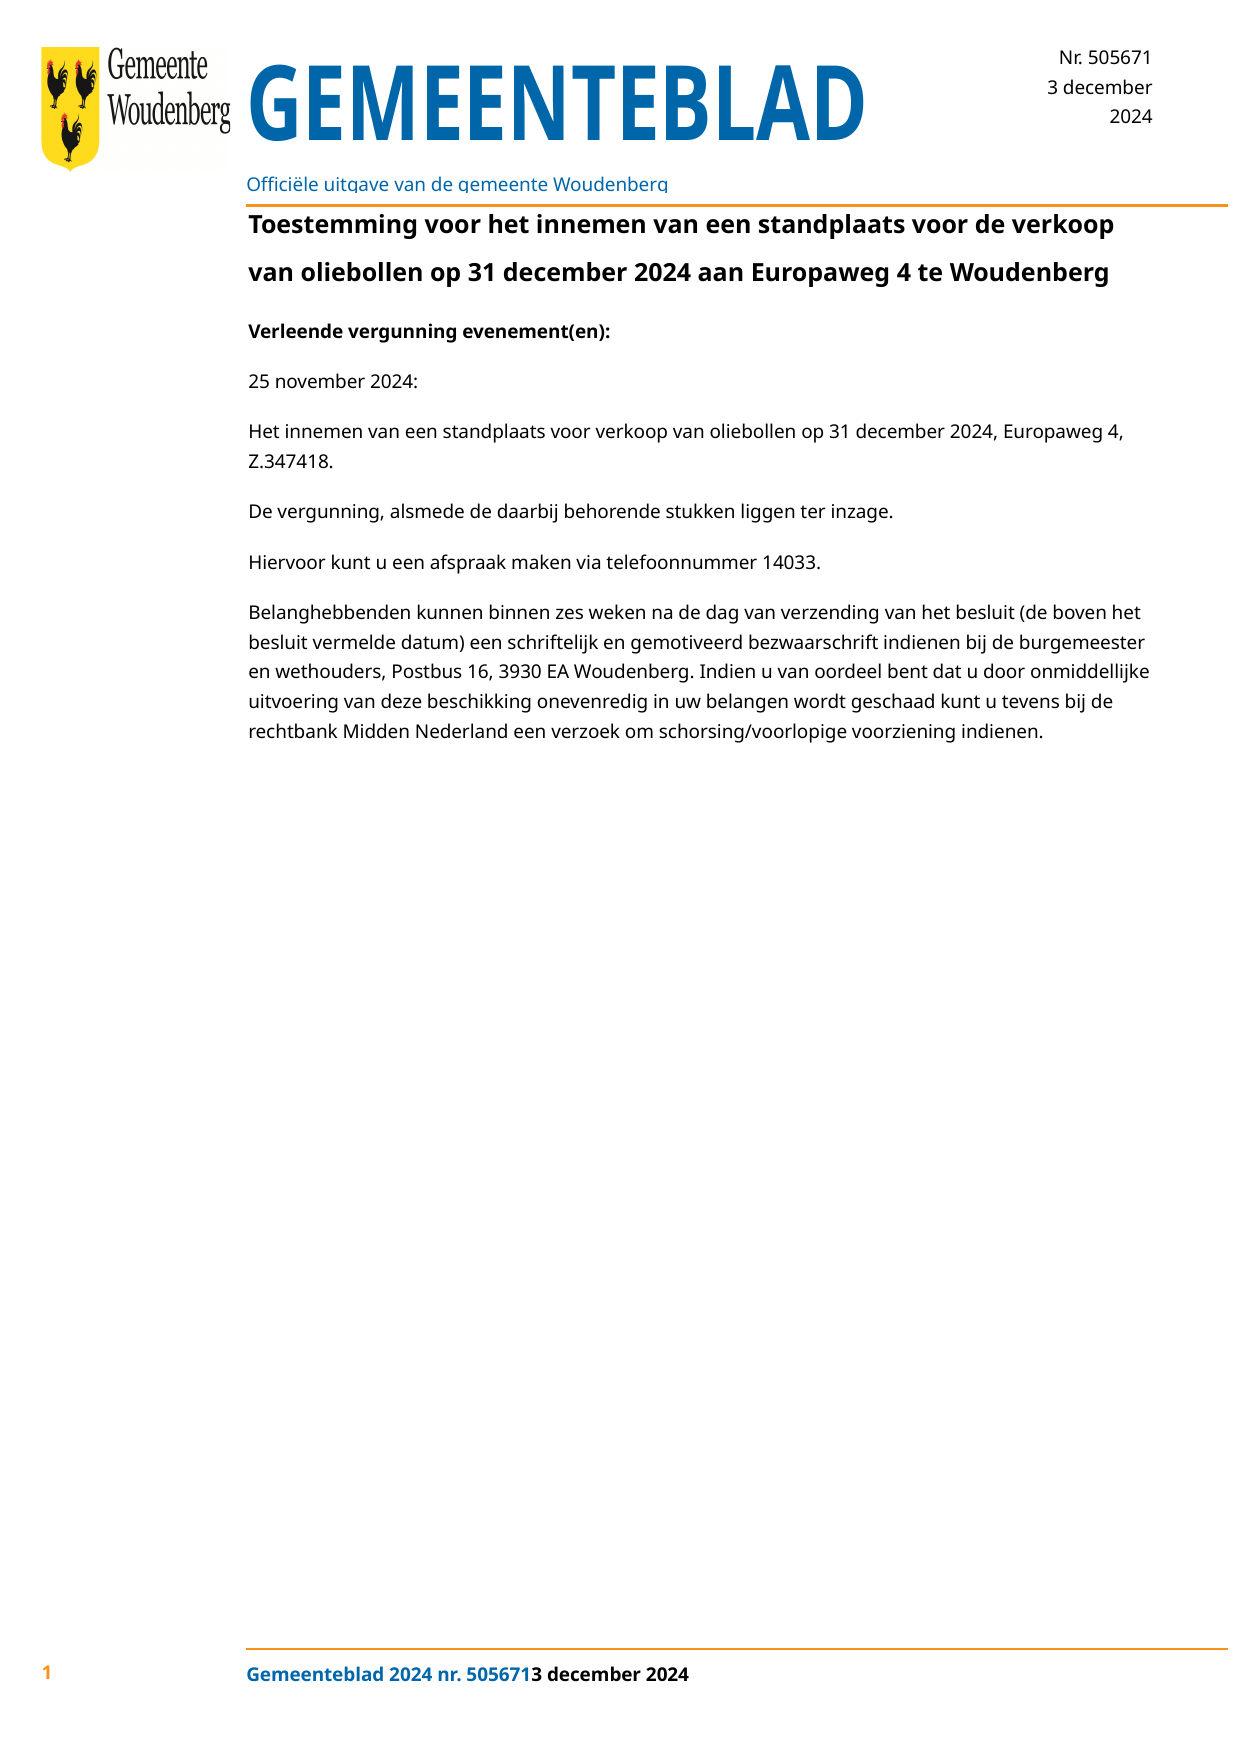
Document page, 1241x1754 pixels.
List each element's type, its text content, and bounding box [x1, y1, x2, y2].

text Toestemming voor het innemen van een standplaats voor de verkoop van oliebollen op 31 december 2024 aan Europaweg 4 te Woudenberg [248, 207, 1152, 288]
picture [41, 47, 231, 172]
text De vergunning, alsmede de daarbij behorende stukken liggen ter inzage. [248, 499, 1152, 524]
text Belanghebbenden kunnen binnen zes weken na de dag van verzending van het besluit (de boven het besluit vermelde datum) een schriftelijk en gemotiveerd bezwaarschrift indienen bij de burgemeester en wethouders, Postbus 16, 3930 EA Woudenberg. Indien u van oordeel bent dat u door onmiddellijke uitvoering van deze beschikking onevenredig in uw belangen wordt geschaad kunt u tevens bij de rechtbank Midden Nederland een verzoek om schorsing/voorlopige voorziening indienen. [248, 599, 1152, 744]
text Hiervoor kunt u een afspraak maken via telefoonnummer 14033. [248, 549, 1152, 575]
text Verleende vergunning evenement(en): [248, 318, 1152, 344]
text Het innemen van een standplaats voor verkoop van oliebollen op 31 december 2024, Europaweg 4, Z.347418. [248, 419, 1152, 474]
text 25 november 2024: [248, 368, 1152, 394]
